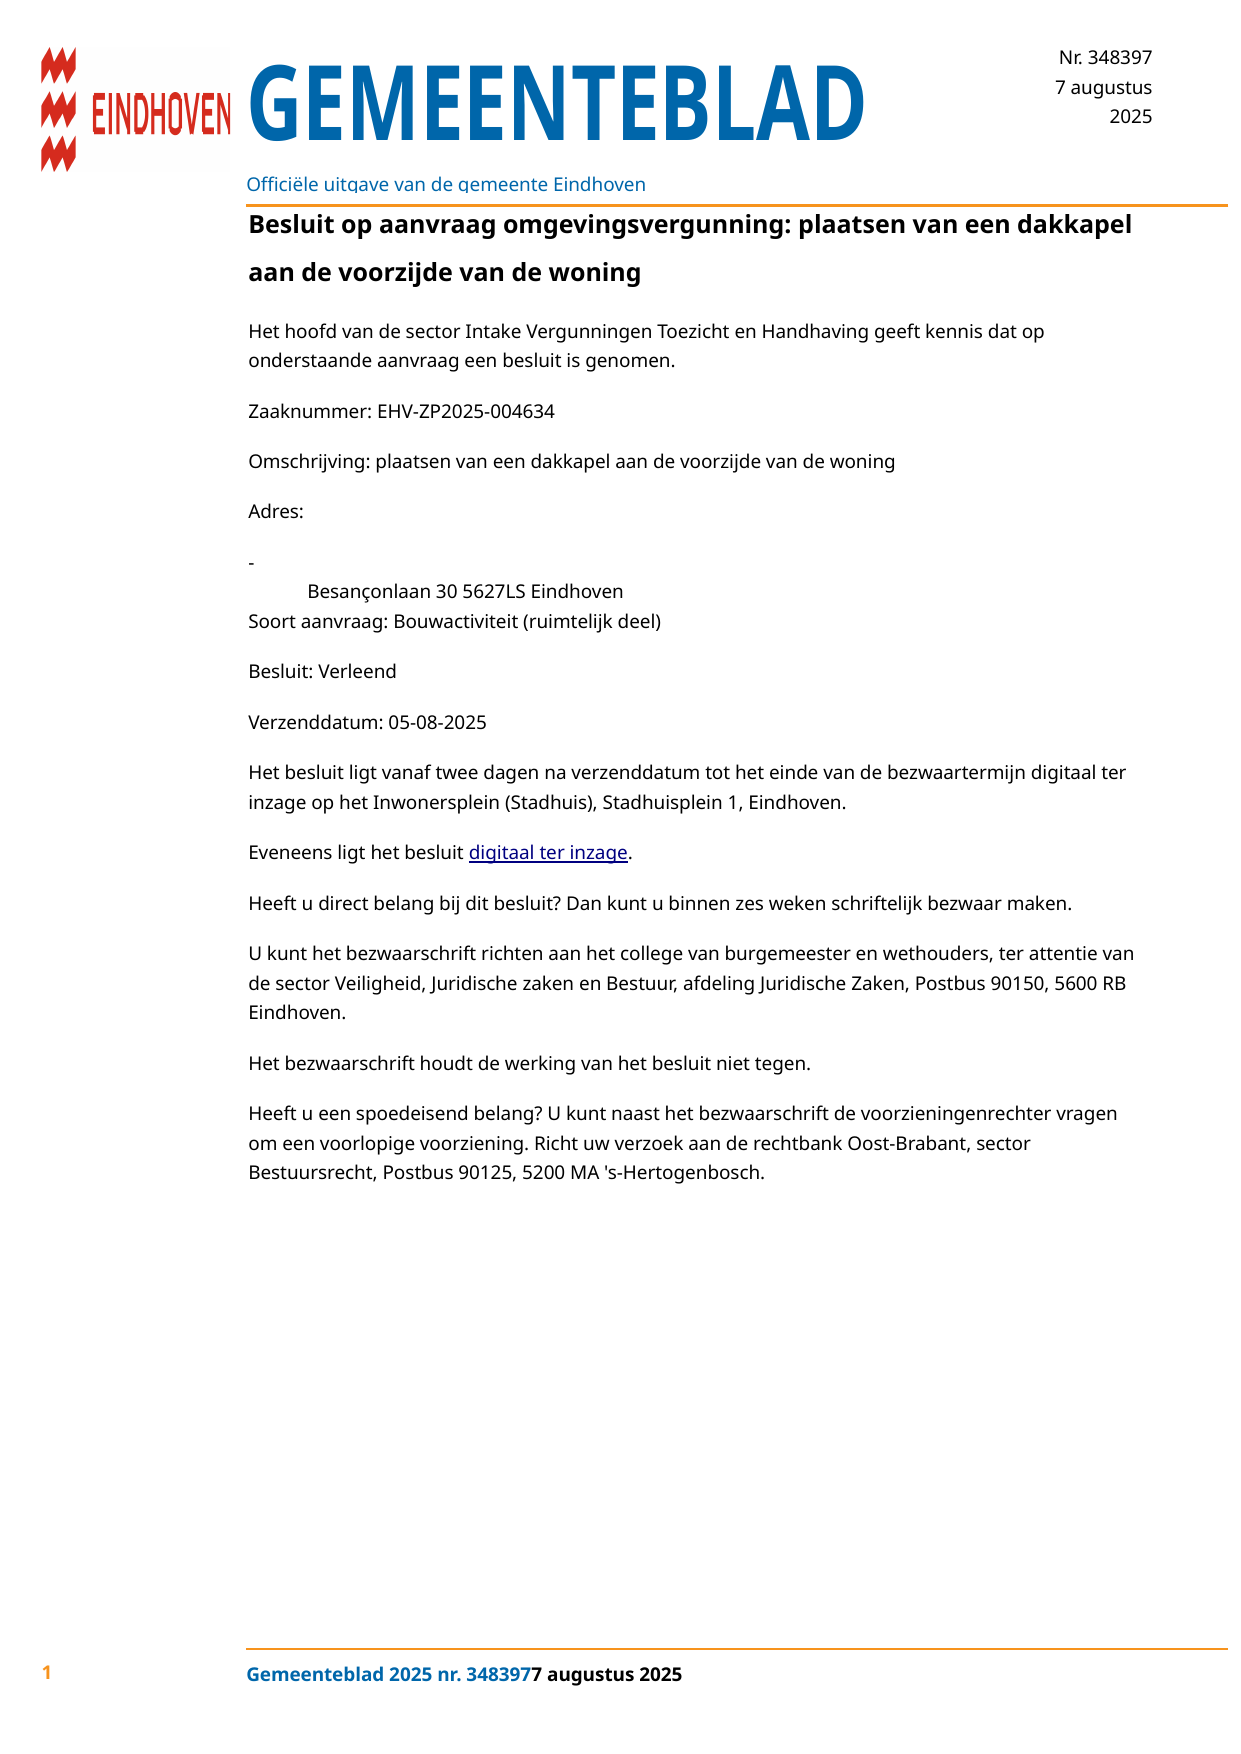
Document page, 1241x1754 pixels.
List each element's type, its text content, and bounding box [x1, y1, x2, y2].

text Het bezwaarschrift houdt de werking van het besluit niet tegen. [248, 1050, 1152, 1076]
text Heeft u direct belang bij dit besluit? Dan kunt u binnen zes weken schriftelijk bezwaar maken. [248, 890, 1152, 916]
text Besluit: Verleend [248, 659, 1152, 684]
text Soort aanvraag: Bouwactiviteit (ruimtelijk deel) [248, 608, 1152, 634]
list Besançonlaan 30 5627LS Eindhoven [248, 579, 1152, 604]
text Adres: [248, 499, 1152, 524]
text Het besluit ligt vanaf twee dagen na verzenddatum tot het einde van de bezwaartermijn digitaal ter inzage op het Inwonersplein (Stadhuis), Stadhuisplein 1, Eindhoven. [248, 759, 1152, 815]
text Heeft u een spoedeisend belang? U kunt naast het bezwaarschrift de voorzieningenrechter vragen om een voorlopige voorziening. Richt uw verzoek aan de rechtbank Oost-Brabant, sector Bestuursrecht, Postbus 90125, 5200 MA 's-Hertogenbosch. [248, 1100, 1152, 1185]
text Omschrijving: plaatsen van een dakkapel aan de voorzijde van de woning [248, 448, 1152, 474]
text Eveneens ligt het besluit digitaal ter inzage. [248, 839, 1152, 865]
picture [41, 47, 231, 172]
text U kunt het bezwaarschrift richten aan het college van burgemeester en wethouders, ter attentie van de sector Veiligheid, Juridische zaken en Bestuur, afdeling Juridische Zaken, Postbus 90150, 5600 RB Eindhoven. [248, 940, 1152, 1025]
text Besluit op aanvraag omgevingsvergunning: plaatsen van een dakkapel aan de voorzijde van de woning [248, 207, 1152, 288]
text Het hoofd van de sector Intake Vergunningen Toezicht en Handhaving geeft kennis dat op onderstaande aanvraag een besluit is genomen. [248, 318, 1152, 373]
text Zaaknummer: EHV-ZP2025-004634 [248, 398, 1152, 424]
text Verzenddatum: 05-08-2025 [248, 709, 1152, 735]
